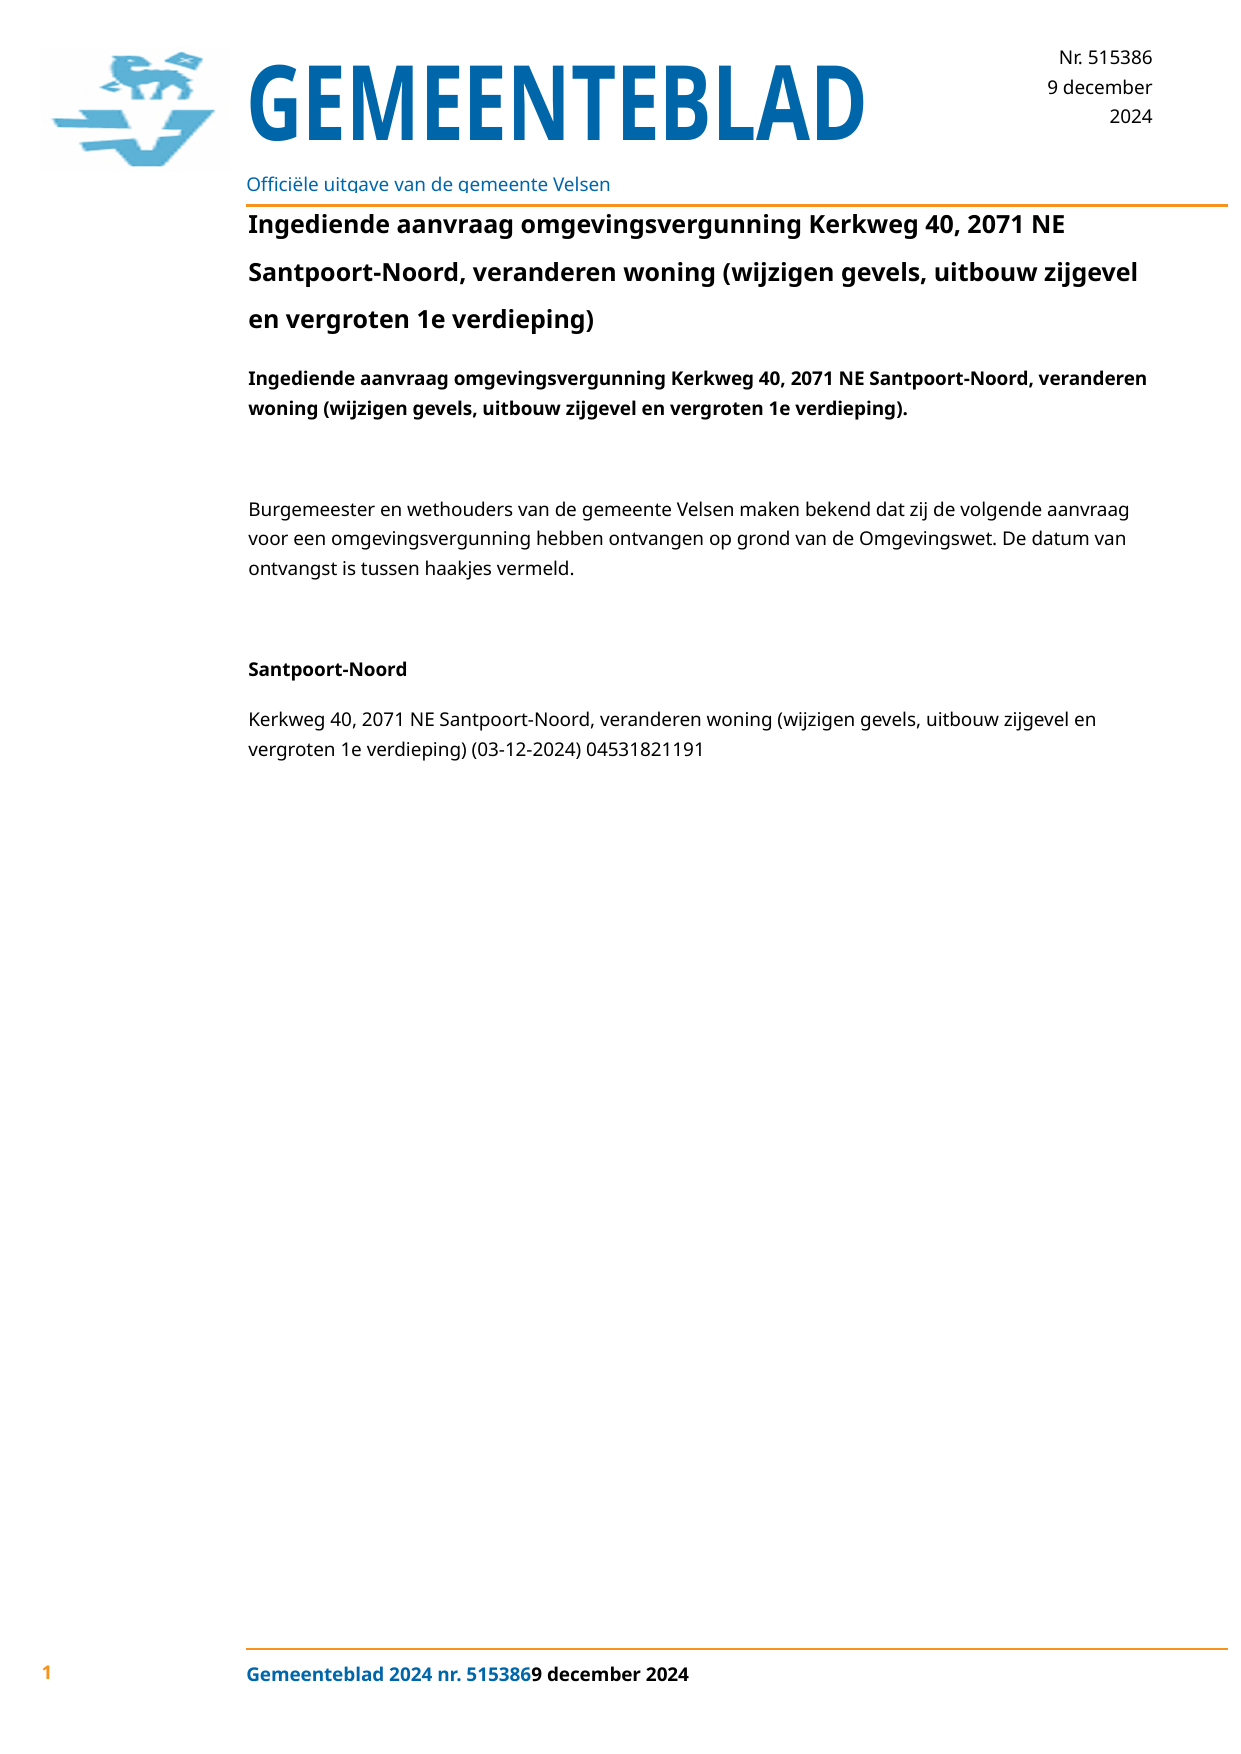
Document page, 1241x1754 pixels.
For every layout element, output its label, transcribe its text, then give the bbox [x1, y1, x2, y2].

text Santpoort-Noord [248, 656, 1152, 682]
text Ingediende aanvraag omgevingsvergunning Kerkweg 40, 2071 NE Santpoort-Noord, veranderen woning (wijzigen gevels, uitbouw zijgevel en vergroten 1e verdieping) [248, 207, 1152, 336]
text Ingediende aanvraag omgevingsvergunning Kerkweg 40, 2071 NE Santpoort-Noord, veranderen woning (wijzigen gevels, uitbouw zijgevel en vergroten 1e verdieping). [248, 366, 1152, 421]
picture [41, 47, 231, 172]
text Burgemeester en wethouders van de gemeente Velsen maken bekend dat zij de volgende aanvraag voor een omgevingsvergunning hebben ontvangen op grond van de Omgevingswet. De datum van ontvangst is tussen haakjes vermeld. [248, 496, 1152, 581]
text Kerkweg 40, 2071 NE Santpoort-Noord, veranderen woning (wijzigen gevels, uitbouw zijgevel en vergroten 1e verdieping) (03-12-2024) 04531821191 [248, 706, 1152, 762]
